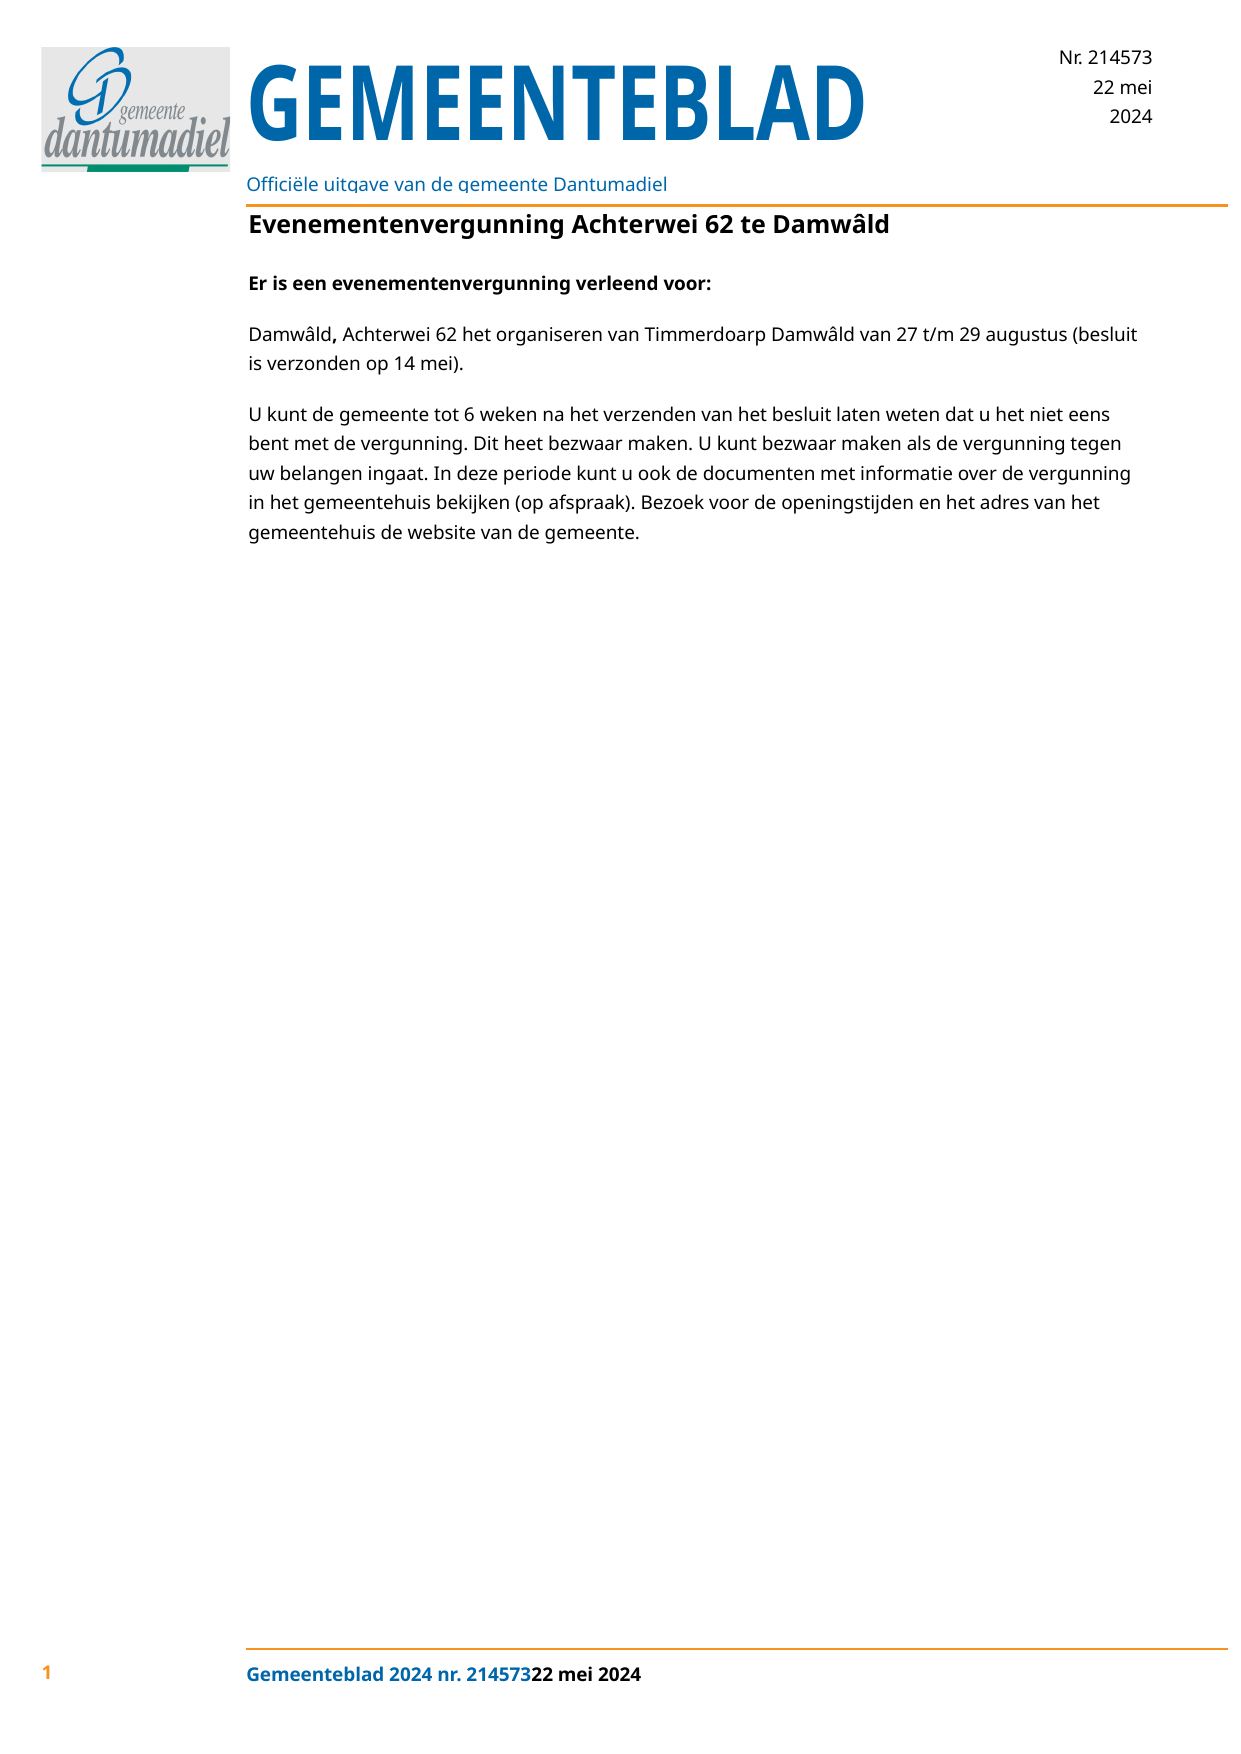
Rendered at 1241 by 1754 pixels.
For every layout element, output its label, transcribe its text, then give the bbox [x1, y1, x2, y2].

text Er is een evenementenvergunning verleend voor: [248, 270, 1152, 296]
text U kunt de gemeente tot 6 weken na het verzenden van het besluit laten weten dat u het niet eens bent met de vergunning. Dit heet bezwaar maken. U kunt bezwaar maken als de vergunning tegen uw belangen ingaat. In deze periode kunt u ook de documenten met informatie over de vergunning in het gemeentehuis bekijken (op afspraak). Bezoek voor de openingstijden en het adres van het gemeentehuis de website van de gemeente. [248, 401, 1152, 545]
text Evenementenvergunning Achterwei 62 te Damwâld [248, 207, 1152, 241]
picture [41, 47, 231, 172]
text Damwâld, Achterwei 62 het organiseren van Timmerdoarp Damwâld van 27 t/m 29 augustus (besluit is verzonden op 14 mei). [248, 321, 1152, 376]
